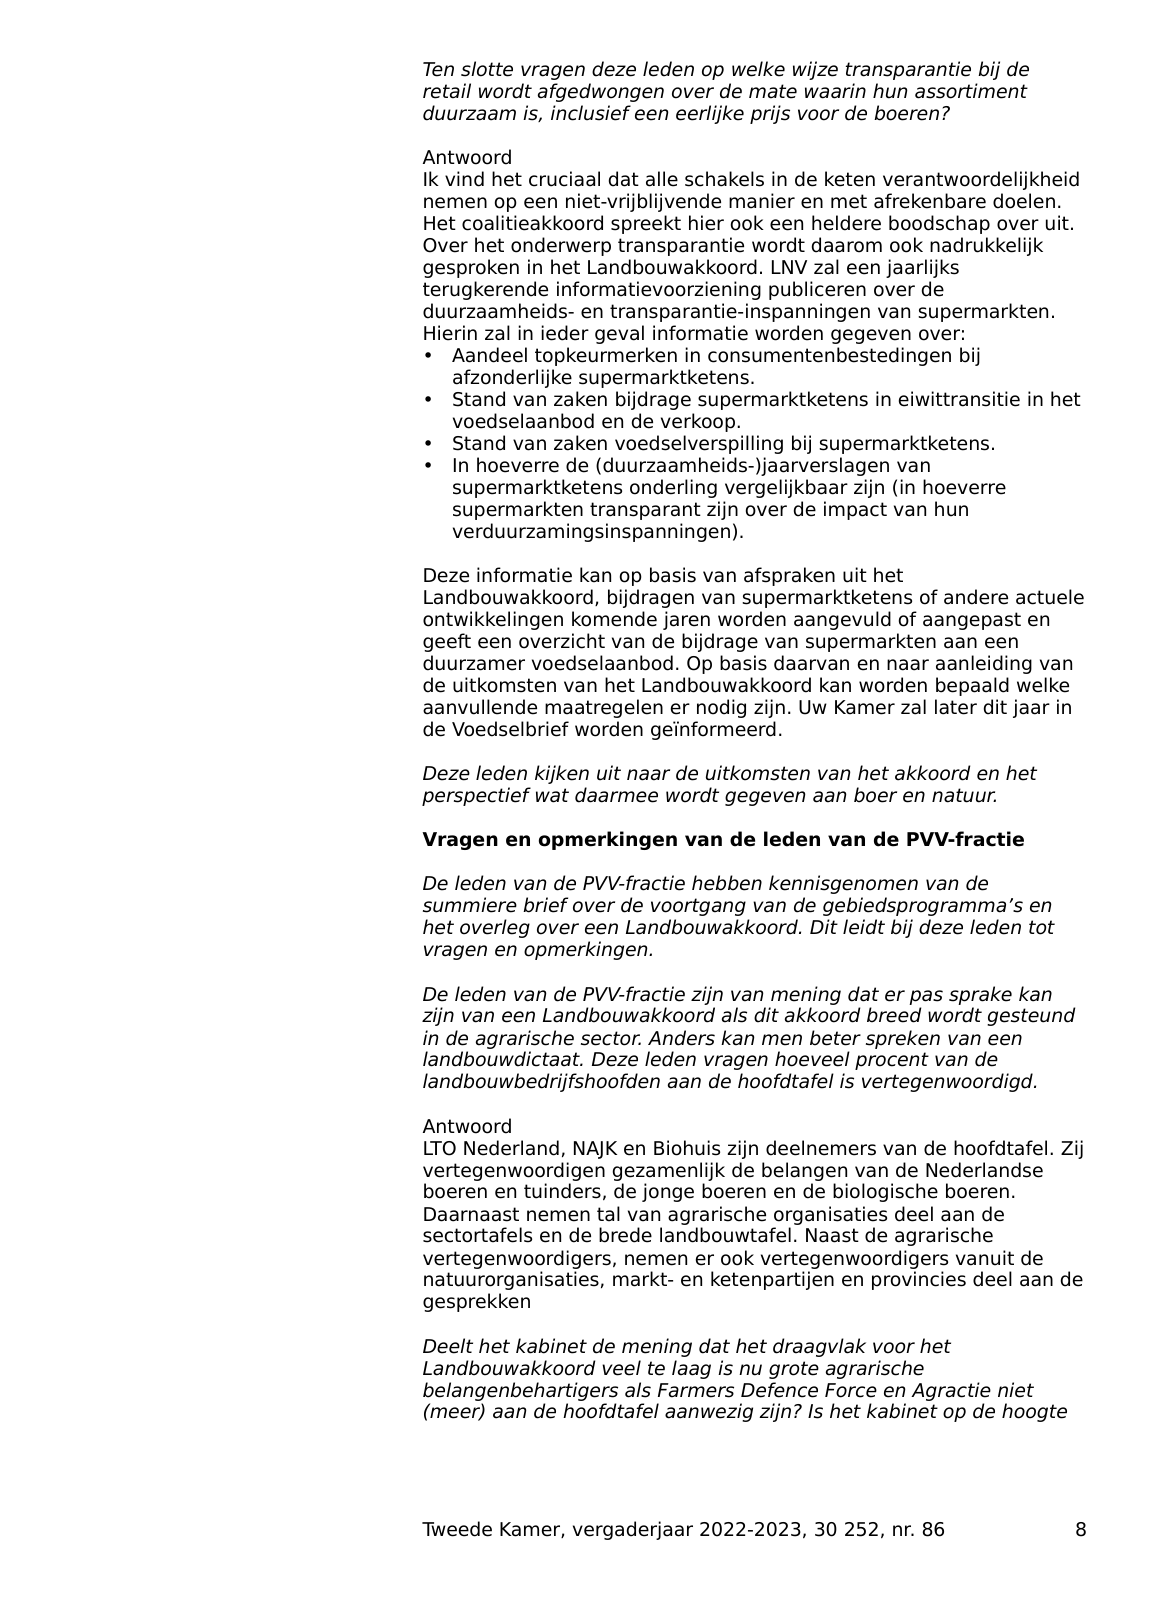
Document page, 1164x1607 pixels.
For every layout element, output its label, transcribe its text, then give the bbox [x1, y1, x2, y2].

text De leden van de PVV-fractie zijn van mening dat er pas sprake kan zijn van een Landbouwakkoord als dit akkoord breed wordt gesteund in de agrarische sector. Anders kan men beter spreken van een landbouwdictaat. Deze leden vragen hoeveel procent van de landbouwbedrijfshoofden aan de hoofdtafel is vertegenwoordigd. [422, 983, 1087, 1093]
text Deze leden kijken uit naar de uitkomsten van het akkoord en het perspectief wat daarmee wordt gegeven aan boer en natuur. [422, 763, 1087, 807]
text Ten slotte vragen deze leden op welke wijze transparantie bij de retail wordt afgedwongen over de mate waarin hun assortiment duurzaam is, inclusief een eerlijke prijs voor de boeren? [422, 59, 1087, 125]
text • Stand van zaken bijdrage supermarktketens in eiwittransitie in het voedselaanbod en de verkoop. [422, 389, 1087, 433]
text De leden van de PVV-fractie hebben kennisgenomen van de summiere brief over de voortgang van de gebiedsprogramma’s en het overleg over een Landbouwakkoord. Dit leidt bij deze leden tot vragen en opmerkingen. [422, 873, 1087, 961]
text Ik vind het cruciaal dat alle schakels in de keten verantwoordelijkheid nemen op een niet-vrijblijvende manier en met afrekenbare doelen. Het coalitieakkoord spreekt hier ook een heldere boodschap over uit. Over het onderwerp transparantie wordt daarom ook nadrukkelijk gesproken in het Landbouwakkoord. LNV zal een jaarlijks terugkerende informatievoorziening publiceren over de duurzaamheids- en transparantie-inspanningen van supermarkten. Hierin zal in ieder geval informatie worden gegeven over: [422, 169, 1087, 345]
text LTO Nederland, NAJK en Biohuis zijn deelnemers van de hoofdtafel. Zij vertegenwoordigen gezamenlijk de belangen van de Nederlandse boeren en tuinders, de jonge boeren en de biologische boeren. Daarnaast nemen tal van agrarische organisaties deel aan de sectortafels en de brede landbouwtafel. Naast de agrarische vertegenwoordigers, nemen er ook vertegenwoordigers vanuit de natuurorganisaties, markt- en ketenpartijen en provincies deel aan de gesprekken [422, 1137, 1087, 1313]
text • In hoeverre de (duurzaamheids-)jaarverslagen van supermarktketens onderling vergelijkbaar zijn (in hoeverre supermarkten transparant zijn over de impact van hun verduurzamingsinspanningen). [422, 455, 1087, 543]
text Deelt het kabinet de mening dat het draagvlak voor het Landbouwakkoord veel te laag is nu grote agrarische belangenbehartigers als Farmers Defence Force en Agractie niet (meer) aan de hoofdtafel aanwezig zijn? Is het kabinet op de hoogte [422, 1336, 1087, 1423]
subtitle Vragen en opmerkingen van de leden van de PVV-fractie [422, 829, 1087, 851]
text Deze informatie kan op basis van afspraken uit het Landbouwakkoord, bijdragen van supermarktketens of andere actuele ontwikkelingen komende jaren worden aangevuld of aangepast en geeft een overzicht van de bijdrage van supermarkten aan een duurzamer voedselaanbod. Op basis daarvan en naar aanleiding van de uitkomsten van het Landbouwakkoord kan worden bepaald welke aanvullende maatregelen er nodig zijn. Uw Kamer zal later dit jaar in de Voedselbrief worden geïnformeerd. [422, 565, 1087, 741]
text Antwoord [422, 1116, 1087, 1137]
text • Aandeel topkeurmerken in consumentenbestedingen bij afzonderlijke supermarktketens. [422, 345, 1087, 389]
text Antwoord [422, 147, 1087, 169]
text • Stand van zaken voedselverspilling bij supermarktketens. [422, 433, 1087, 455]
